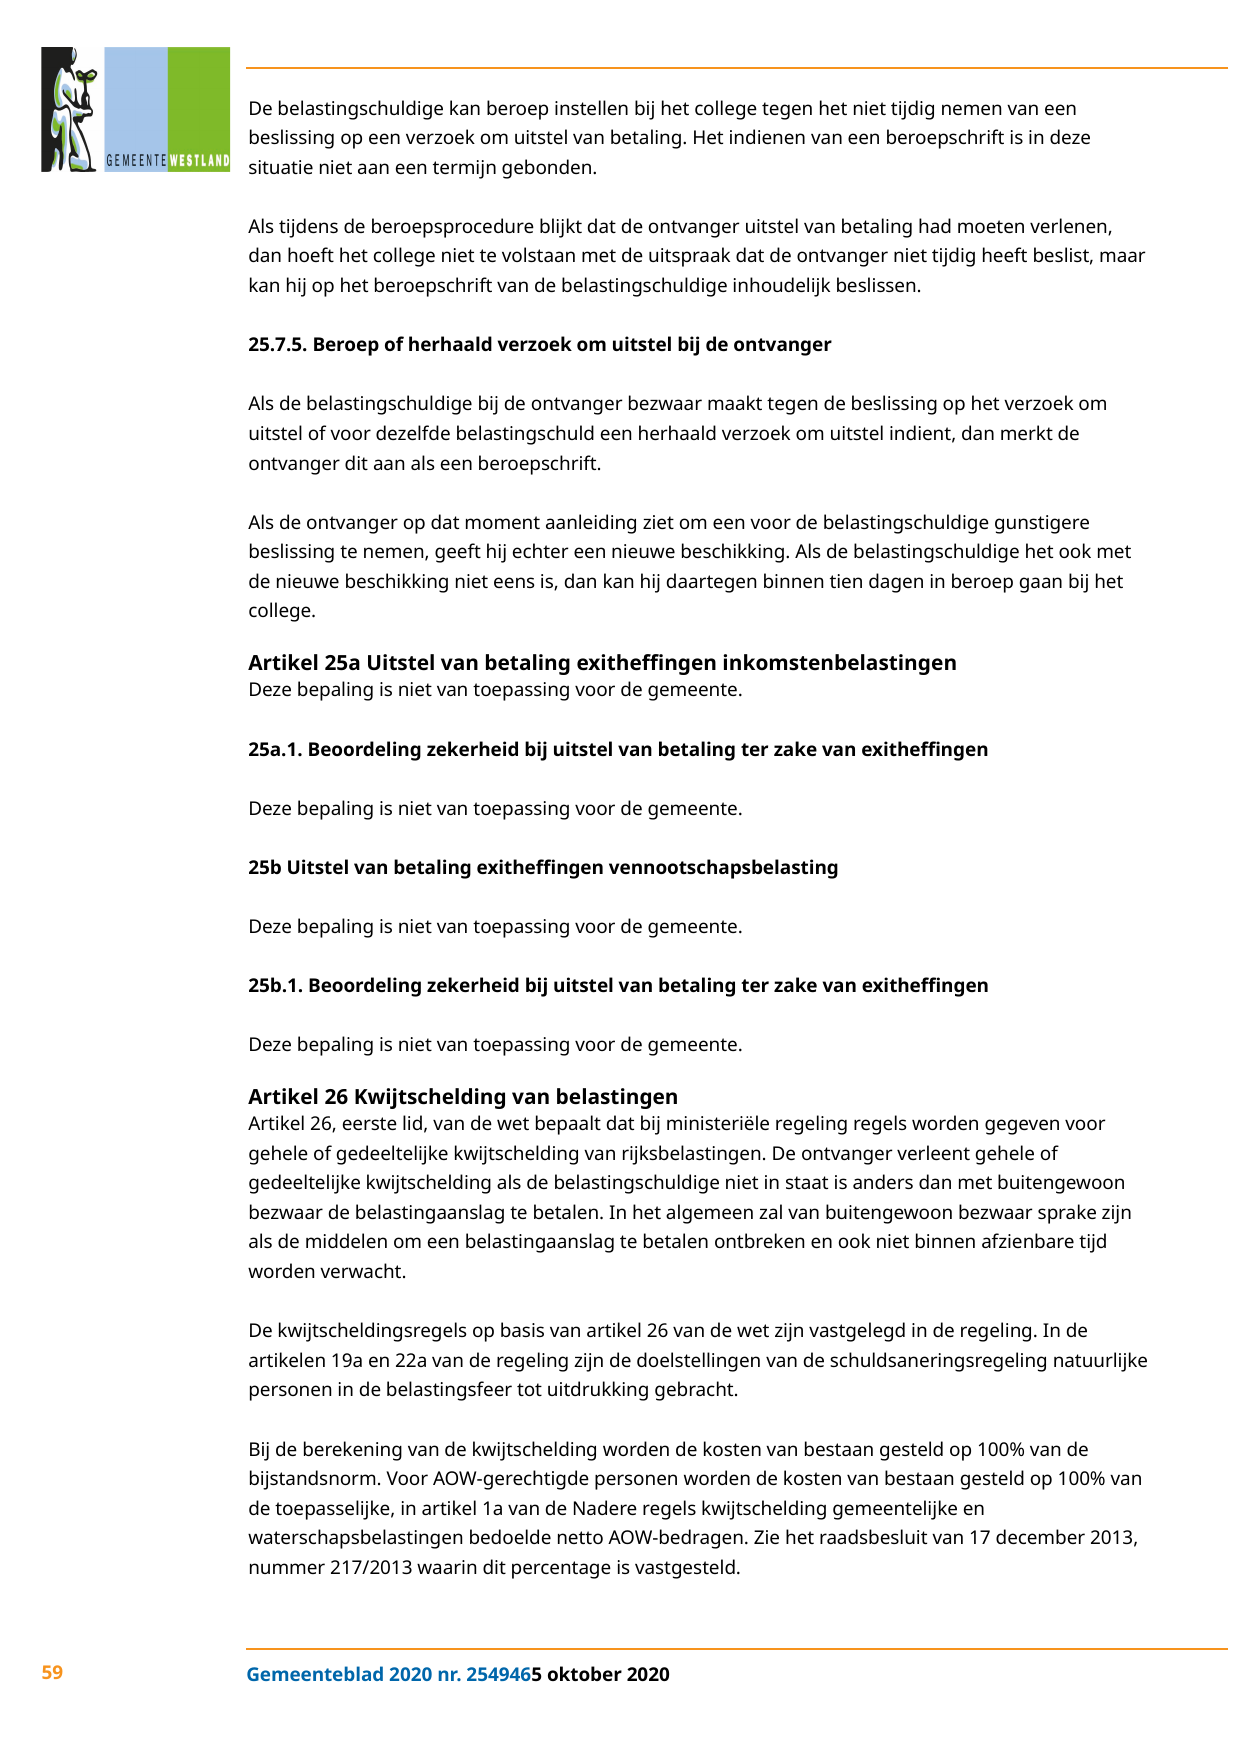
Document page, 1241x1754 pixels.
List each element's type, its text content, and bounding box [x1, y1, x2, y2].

text Deze bepaling is niet van toepassing voor de gemeente. [248, 1032, 1152, 1057]
text 25.7.5. Beroep of herhaald verzoek om uitstel bij de ontvanger [248, 331, 1152, 357]
text 25b.1. Beoordeling zekerheid bij uitstel van betaling ter zake van exitheffingen [248, 972, 1152, 998]
text Artikel 25a Uitstel van betaling exitheffingen inkomstenbelastingen [248, 648, 1152, 677]
text De kwijtscheldingsregels op basis van artikel 26 van de wet zijn vastgelegd in de regeling. In de artikelen 19a en 22a van de regeling zijn de doelstellingen van de schuldsaneringsregeling natuurlijke personen in de belastingsfeer tot uitdrukking gebracht. [248, 1317, 1152, 1402]
text Artikel 26 Kwijtschelding van belastingen [248, 1082, 1152, 1110]
text 25a.1. Beoordeling zekerheid bij uitstel van betaling ter zake van exitheffingen [248, 736, 1152, 761]
text Als de belastingschuldige bij de ontvanger bezwaar maakt tegen de beslissing op het verzoek om uitstel of voor dezelfde belastingschuld een herhaald verzoek om uitstel indient, dan merkt de ontvanger dit aan als een beroepschrift. [248, 391, 1152, 476]
text Als tijdens de beroepsprocedure blijkt dat de ontvanger uitstel van betaling had moeten verlenen, dan hoeft het college niet te volstaan met de uitspraak dat de ontvanger niet tijdig heeft beslist, maar kan hij op het beroepschrift van de belastingschuldige inhoudelijk beslissen. [248, 213, 1152, 298]
text Bij de berekening van de kwijtschelding worden de kosten van bestaan gesteld op 100% van de bijstandsnorm. Voor AOW-gerechtigde personen worden de kosten van bestaan gesteld op 100% van de toepasselijke, in artikel 1a van de Nadere regels kwijtschelding gemeentelijke en waterschapsbelastingen bedoelde netto AOW-bedragen. Zie het raadsbesluit van 17 december 2013, nummer 217/2013 waarin dit percentage is vastgesteld. [248, 1436, 1152, 1580]
text De belastingschuldige kan beroep instellen bij het college tegen het niet tijdig nemen van een beslissing op een verzoek om uitstel van betaling. Het indienen van een beroepschrift is in deze situatie niet aan een termijn gebonden. [248, 95, 1152, 180]
text Als de ontvanger op dat moment aanleiding ziet om een voor de belastingschuldige gunstigere beslissing te nemen, geeft hij echter een nieuwe beschikking. Als de belastingschuldige het ook met de nieuwe beschikking niet eens is, dan kan hij daartegen binnen tien dagen in beroep gaan bij het college. [248, 509, 1152, 623]
text Deze bepaling is niet van toepassing voor de gemeente. [248, 913, 1152, 939]
text Artikel 26, eerste lid, van de wet bepaalt dat bij ministeriële regeling regels worden gegeven voor gehele of gedeeltelijke kwijtschelding van rijksbelastingen. De ontvanger verleent gehele of gedeeltelijke kwijtschelding als de belastingschuldige niet in staat is anders dan met buitengewoon bezwaar de belastingaanslag te betalen. In het algemeen zal van buitengewoon bezwaar sprake zijn als de middelen om een belastingaanslag te betalen ontbreken en ook niet binnen afzienbare tijd worden verwacht. [248, 1110, 1152, 1284]
text 25b Uitstel van betaling exitheffingen vennootschapsbelasting [248, 854, 1152, 880]
picture [41, 47, 231, 172]
text Deze bepaling is niet van toepassing voor de gemeente. [248, 677, 1152, 702]
text Deze bepaling is niet van toepassing voor de gemeente. [248, 795, 1152, 821]
